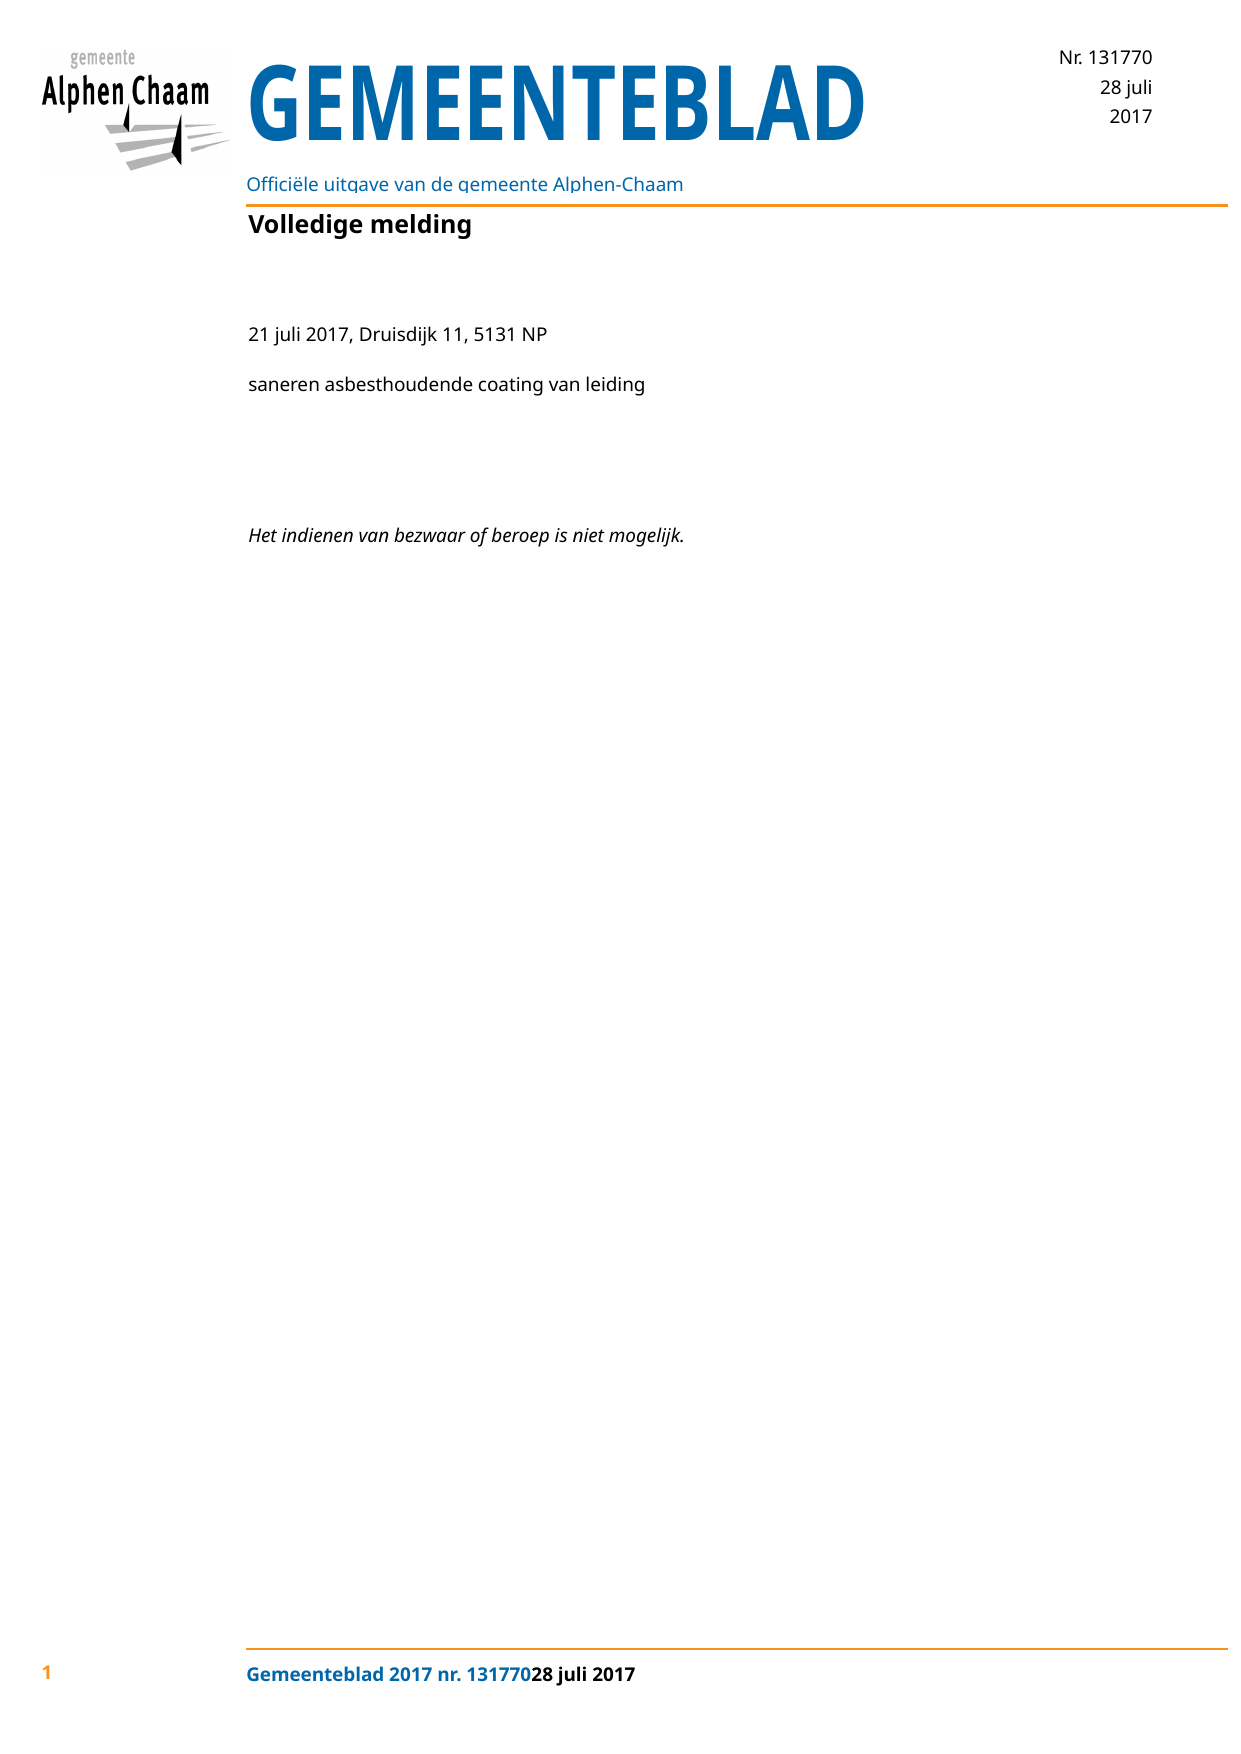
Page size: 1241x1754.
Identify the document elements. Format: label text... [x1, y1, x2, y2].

text Het indienen van bezwaar of beroep is niet mogelijk. [248, 522, 1152, 548]
text Volledige melding [248, 207, 1152, 241]
picture [41, 47, 231, 172]
text saneren asbesthoudende coating van leiding [248, 371, 1152, 397]
text 21 juli 2017, Druisdijk 11, 5131 NP [248, 321, 1152, 346]
